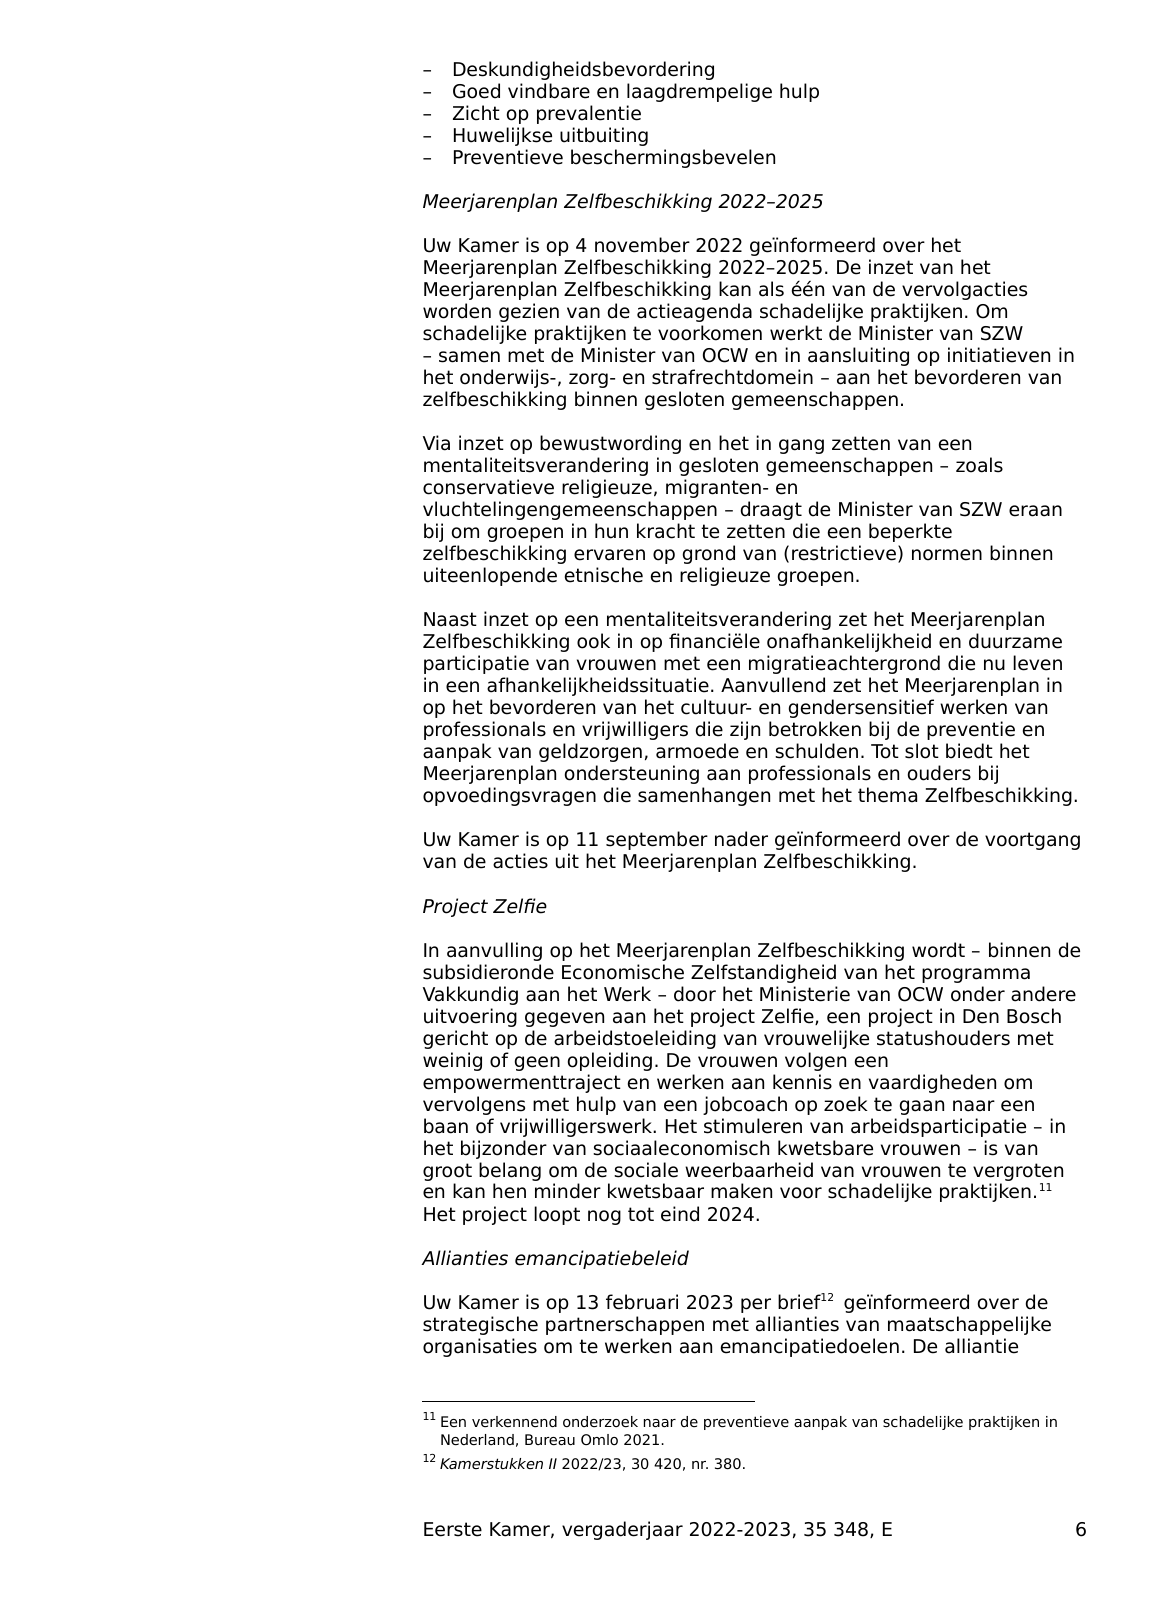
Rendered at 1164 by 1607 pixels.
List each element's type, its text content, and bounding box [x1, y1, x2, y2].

text – Goed vindbare en laagdrempelige hulp [422, 81, 1087, 103]
text Uw Kamer is op 13 februari 2023 per brief geïnformeerd over de strategische partnerschappen met allianties van maatschappelijke organisaties om te werken aan emancipatiedoelen. De alliantie [422, 1292, 1087, 1358]
text In aanvulling op het Meerjarenplan Zelfbeschikking wordt – binnen de subsidieronde Economische Zelfstandigheid van het programma Vakkundig aan het Werk – door het Ministerie van OCW onder andere uitvoering gegeven aan het project Zelfie, een project in Den Bosch gericht op de arbeidstoeleiding van vrouwelijke statushouders met weinig of geen opleiding. De vrouwen volgen een empowermenttraject en werken aan kennis en vaardigheden om vervolgens met hulp van een jobcoach op zoek te gaan naar een baan of vrijwilligerswerk. Het stimuleren van arbeidsparticipatie – in het bijzonder van sociaaleconomisch kwetsbare vrouwen – is van groot belang om de sociale weerbaarheid van vrouwen te vergroten en kan hen minder kwetsbaar maken voor schadelijke praktijken. Het project loopt nog tot eind 2024. [422, 940, 1087, 1225]
text – Preventieve beschermingsbevelen [422, 147, 1087, 169]
subtitle Meerjarenplan Zelfbeschikking 2022–2025 [422, 191, 1087, 213]
text – Deskundigheidsbevordering [422, 59, 1087, 81]
text Kamerstukken II 2022/23, 30 420, nr. 380. [422, 1452, 1087, 1474]
text – Zicht op prevalentie [422, 103, 1087, 125]
text – Huwelijkse uitbuiting [422, 125, 1087, 147]
text Via inzet op bewustwording en het in gang zetten van een mentaliteitsverandering in gesloten gemeenschappen – zoals conservatieve religieuze, migranten- en vluchtelingengemeenschappen – draagt de Minister van SZW eraan bij om groepen in hun kracht te zetten die een beperkte zelfbeschikking ervaren op grond van (restrictieve) normen binnen uiteenlopende etnische en religieuze groepen. [422, 433, 1087, 587]
text Naast inzet op een mentaliteitsverandering zet het Meerjarenplan Zelfbeschikking ook in op financiële onafhankelijkheid en duurzame participatie van vrouwen met een migratieachtergrond die nu leven in een afhankelijkheidssituatie. Aanvullend zet het Meerjarenplan in op het bevorderen van het cultuur- en gendersensitief werken van professionals en vrijwilligers die zijn betrokken bij de preventie en aanpak van geldzorgen, armoede en schulden. Tot slot biedt het Meerjarenplan ondersteuning aan professionals en ouders bij opvoedingsvragen die samenhangen met het thema Zelfbeschikking. [422, 609, 1087, 807]
subtitle Project Zelfie [422, 896, 1087, 917]
text Een verkennend onderzoek naar de preventieve aanpak van schadelijke praktijken in Nederland, Bureau Omlo 2021. [422, 1410, 1087, 1449]
subtitle Allianties emancipatiebeleid [422, 1248, 1087, 1269]
text Uw Kamer is op 11 september nader geïnformeerd over de voortgang van de acties uit het Meerjarenplan Zelfbeschikking. [422, 829, 1087, 873]
text Uw Kamer is op 4 november 2022 geïnformeerd over het Meerjarenplan Zelfbeschikking 2022–2025. De inzet van het Meerjarenplan Zelfbeschikking kan als één van de vervolgacties worden gezien van de actieagenda schadelijke praktijken. Om schadelijke praktijken te voorkomen werkt de Minister van SZW – samen met de Minister van OCW en in aansluiting op initiatieven in het onderwijs-, zorg- en strafrechtdomein – aan het bevorderen van zelfbeschikking binnen gesloten gemeenschappen. [422, 235, 1087, 411]
